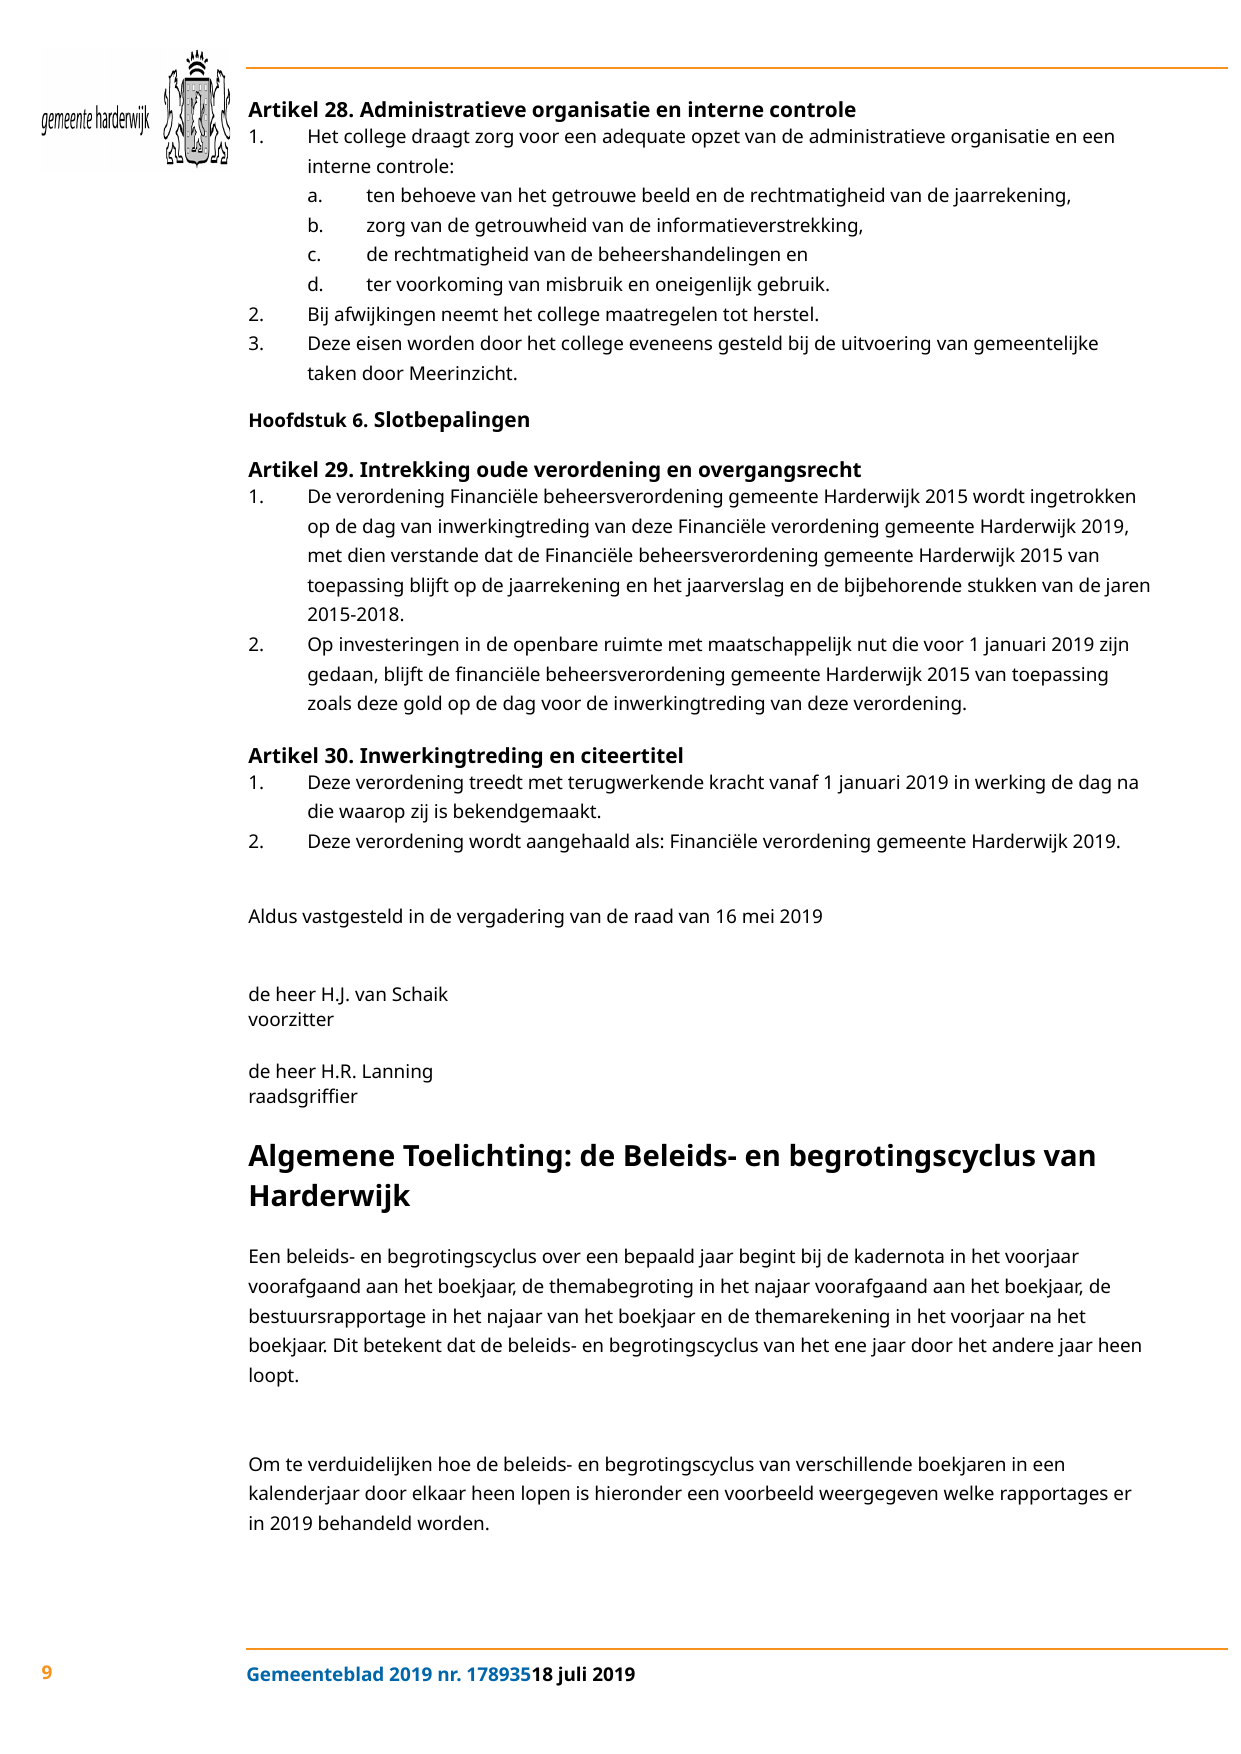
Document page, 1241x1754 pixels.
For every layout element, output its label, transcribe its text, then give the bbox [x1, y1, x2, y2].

text Een beleids- en begrotingscyclus over een bepaald jaar begint bij de kadernota in het voorjaar voorafgaand aan het boekjaar, de themabegroting in het najaar voorafgaand aan het boekjaar, de bestuursrapportage in het najaar van het boekjaar en de themarekening in het voorjaar na het boekjaar. Dit betekent dat de beleids- en begrotingscyclus van het ene jaar door het andere jaar heen loopt. [248, 1244, 1152, 1388]
list Op investeringen in de openbare ruimte met maatschappelijk nut die voor 1 januari 2019 zijn gedaan, blijft de financiële beheersverordening gemeente Harderwijk 2015 van toepassing zoals deze gold op de dag voor de inwerkingtreding van deze verordening. [248, 631, 1152, 716]
text raadsgriffier [248, 1084, 1152, 1109]
list Bij afwijkingen neemt het college maatregelen tot herstel. [248, 301, 1152, 326]
text de heer H.J. van Schaik [248, 981, 1152, 1006]
list Deze eisen worden door het college eveneens gesteld bij de uitvoering van gemeentelijke taken door Meerinzicht. [248, 330, 1152, 386]
text Hoofdstuk 6. Slotbepalingen [248, 406, 1152, 434]
text Artikel 29. Intrekking oude verordening en overgangsrecht [248, 455, 1152, 483]
list ten behoeve van het getrouwe beeld en de rechtmatigheid van de jaarrekening, [307, 182, 1152, 208]
list De verordening Financiële beheersverordening gemeente Harderwijk 2015 wordt ingetrokken op de dag van inwerkingtreding van deze Financiële verordening gemeente Harderwijk 2019, met dien verstande dat de Financiële beheersverordening gemeente Harderwijk 2015 van toepassing blijft op de jaarrekening en het jaarverslag en de bijbehorende stukken van de jaren 2015-2018. [248, 483, 1152, 627]
text Aldus vastgesteld in de vergadering van de raad van 16 mei 2019 [248, 903, 1152, 929]
list Deze verordening treedt met terugwerkende kracht vanaf 1 januari 2019 in werking de dag na die waarop zij is bekendgemaakt. [248, 769, 1152, 824]
list Het college draagt zorg voor een adequate opzet van de administratieve organisatie en een interne controle: [248, 123, 1152, 178]
text Om te verduidelijken hoe de beleids- en begrotingscyclus van verschillende boekjaren in een kalenderjaar door elkaar heen lopen is hieronder een voorbeeld weergegeven welke rapportages er in 2019 behandeld worden. [248, 1451, 1152, 1536]
text de heer H.R. Lanning [248, 1058, 1152, 1084]
text voorzitter [248, 1006, 1152, 1032]
text Algemene Toelichting: de Beleids- en begrotingscyclus van Harderwijk [248, 1135, 1152, 1214]
list ter voorkoming van misbruik en oneigenlijk gebruik. [307, 271, 1152, 297]
list zorg van de getrouwheid van de informatieverstrekking, [307, 212, 1152, 238]
picture [41, 47, 231, 172]
text Artikel 30. Inwerkingtreding en citeertitel [248, 741, 1152, 769]
list Deze verordening wordt aangehaald als: Financiële verordening gemeente Harderwijk 2019. [248, 828, 1152, 854]
list de rechtmatigheid van de beheershandelingen en [307, 242, 1152, 267]
text Artikel 28. Administratieve organisatie en interne controle [248, 95, 1152, 123]
